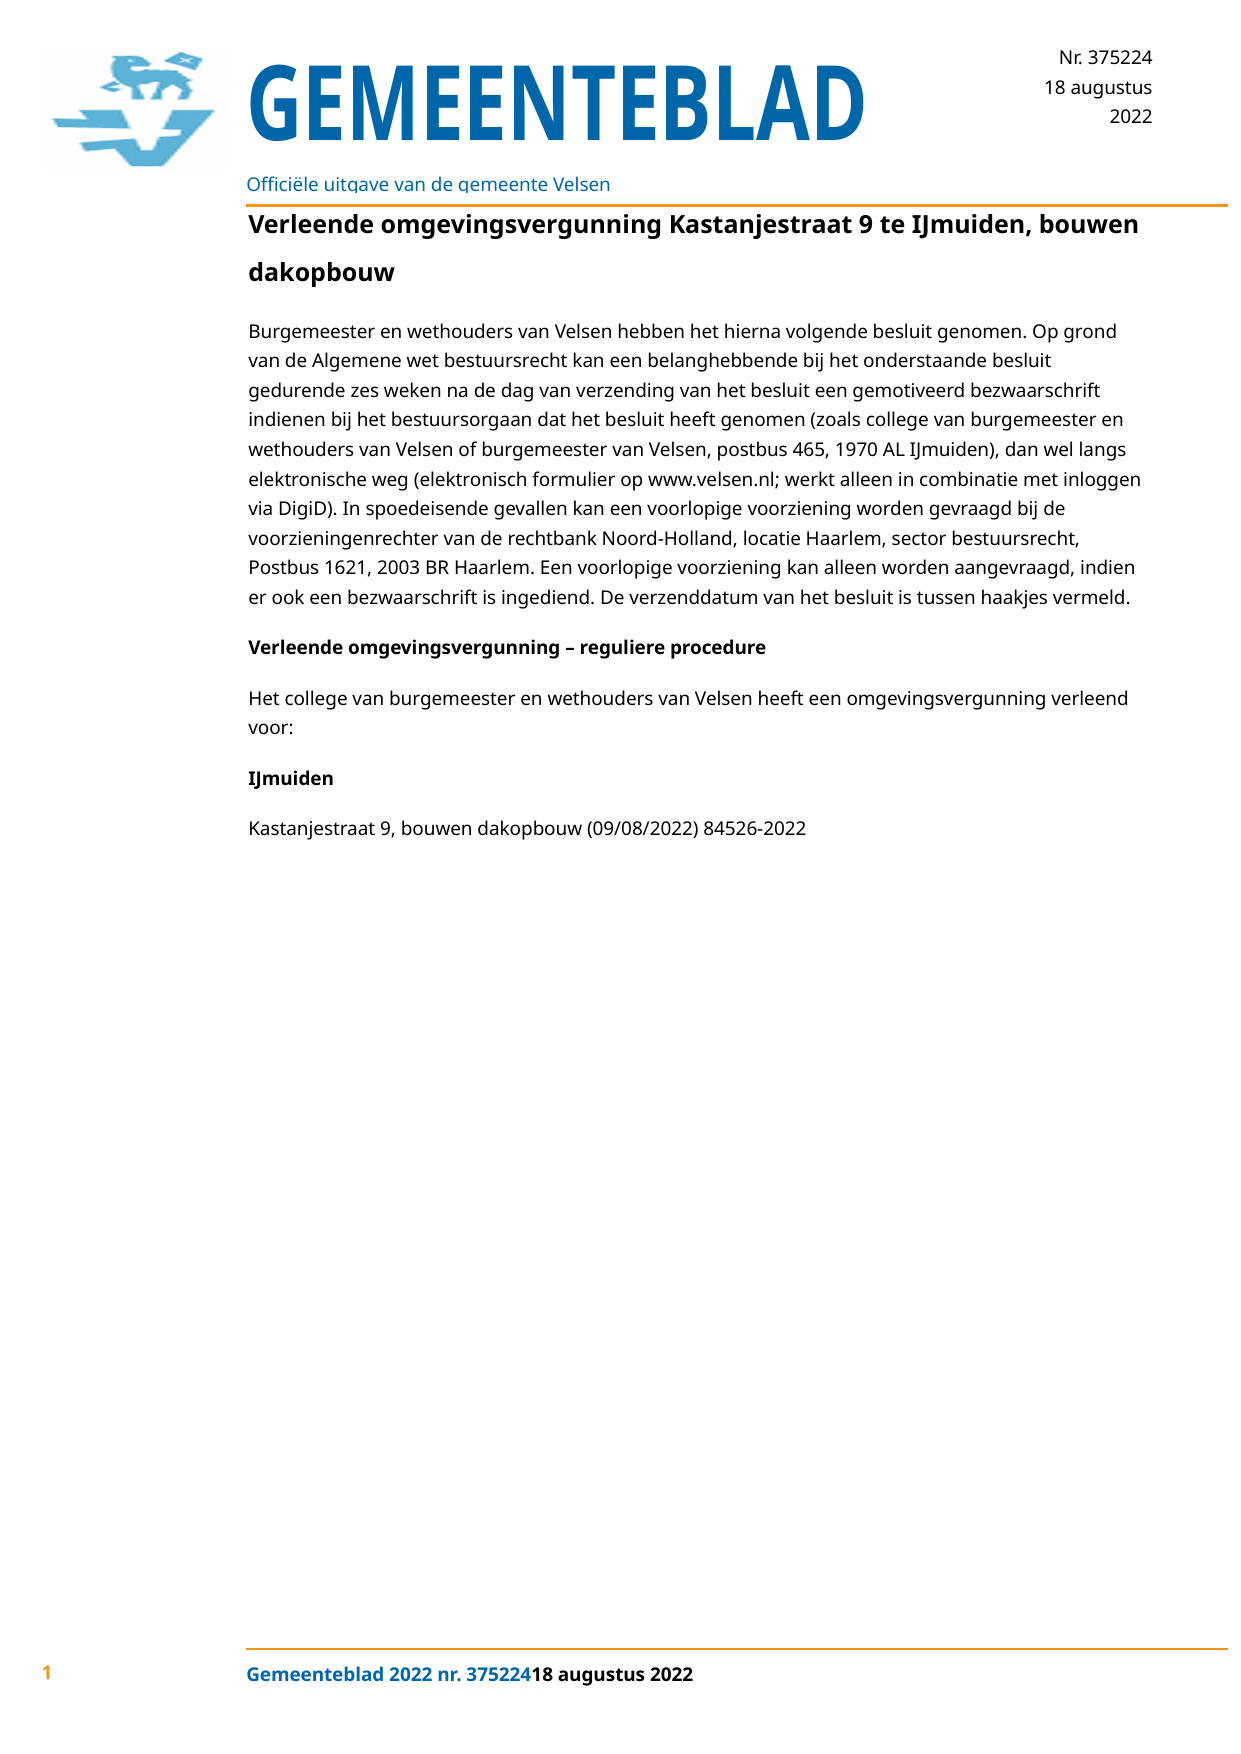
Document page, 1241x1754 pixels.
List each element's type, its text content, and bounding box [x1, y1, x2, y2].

text Burgemeester en wethouders van Velsen hebben het hierna volgende besluit genomen. Op grond van de Algemene wet bestuursrecht kan een belanghebbende bij het onderstaande besluit gedurende zes weken na de dag van verzending van het besluit een gemotiveerd bezwaarschrift indienen bij het bestuursorgaan dat het besluit heeft genomen (zoals college van burgemeester en wethouders van Velsen of burgemeester van Velsen, postbus 465, 1970 AL IJmuiden), dan wel langs elektronische weg (elektronisch formulier op www.velsen.nl; werkt alleen in combinatie met inloggen via DigiD). In spoedeisende gevallen kan een voorlopige voorziening worden gevraagd bij de voorzieningenrechter van de rechtbank Noord-Holland, locatie Haarlem, sector bestuursrecht, Postbus 1621, 2003 BR Haarlem. Een voorlopige voorziening kan alleen worden aangevraagd, indien er ook een bezwaarschrift is ingediend. De verzenddatum van het besluit is tussen haakjes vermeld. [248, 318, 1152, 610]
text Het college van burgemeester en wethouders van Velsen heeft een omgevingsvergunning verleend voor: [248, 685, 1152, 740]
picture [41, 47, 231, 172]
text Kastanjestraat 9, bouwen dakopbouw (09/08/2022) 84526-2022 [248, 815, 1152, 841]
text Verleende omgevingsvergunning – reguliere procedure [248, 634, 1152, 660]
text IJmuiden [248, 765, 1152, 791]
text Verleende omgevingsvergunning Kastanjestraat 9 te IJmuiden, bouwen dakopbouw [248, 207, 1152, 288]
